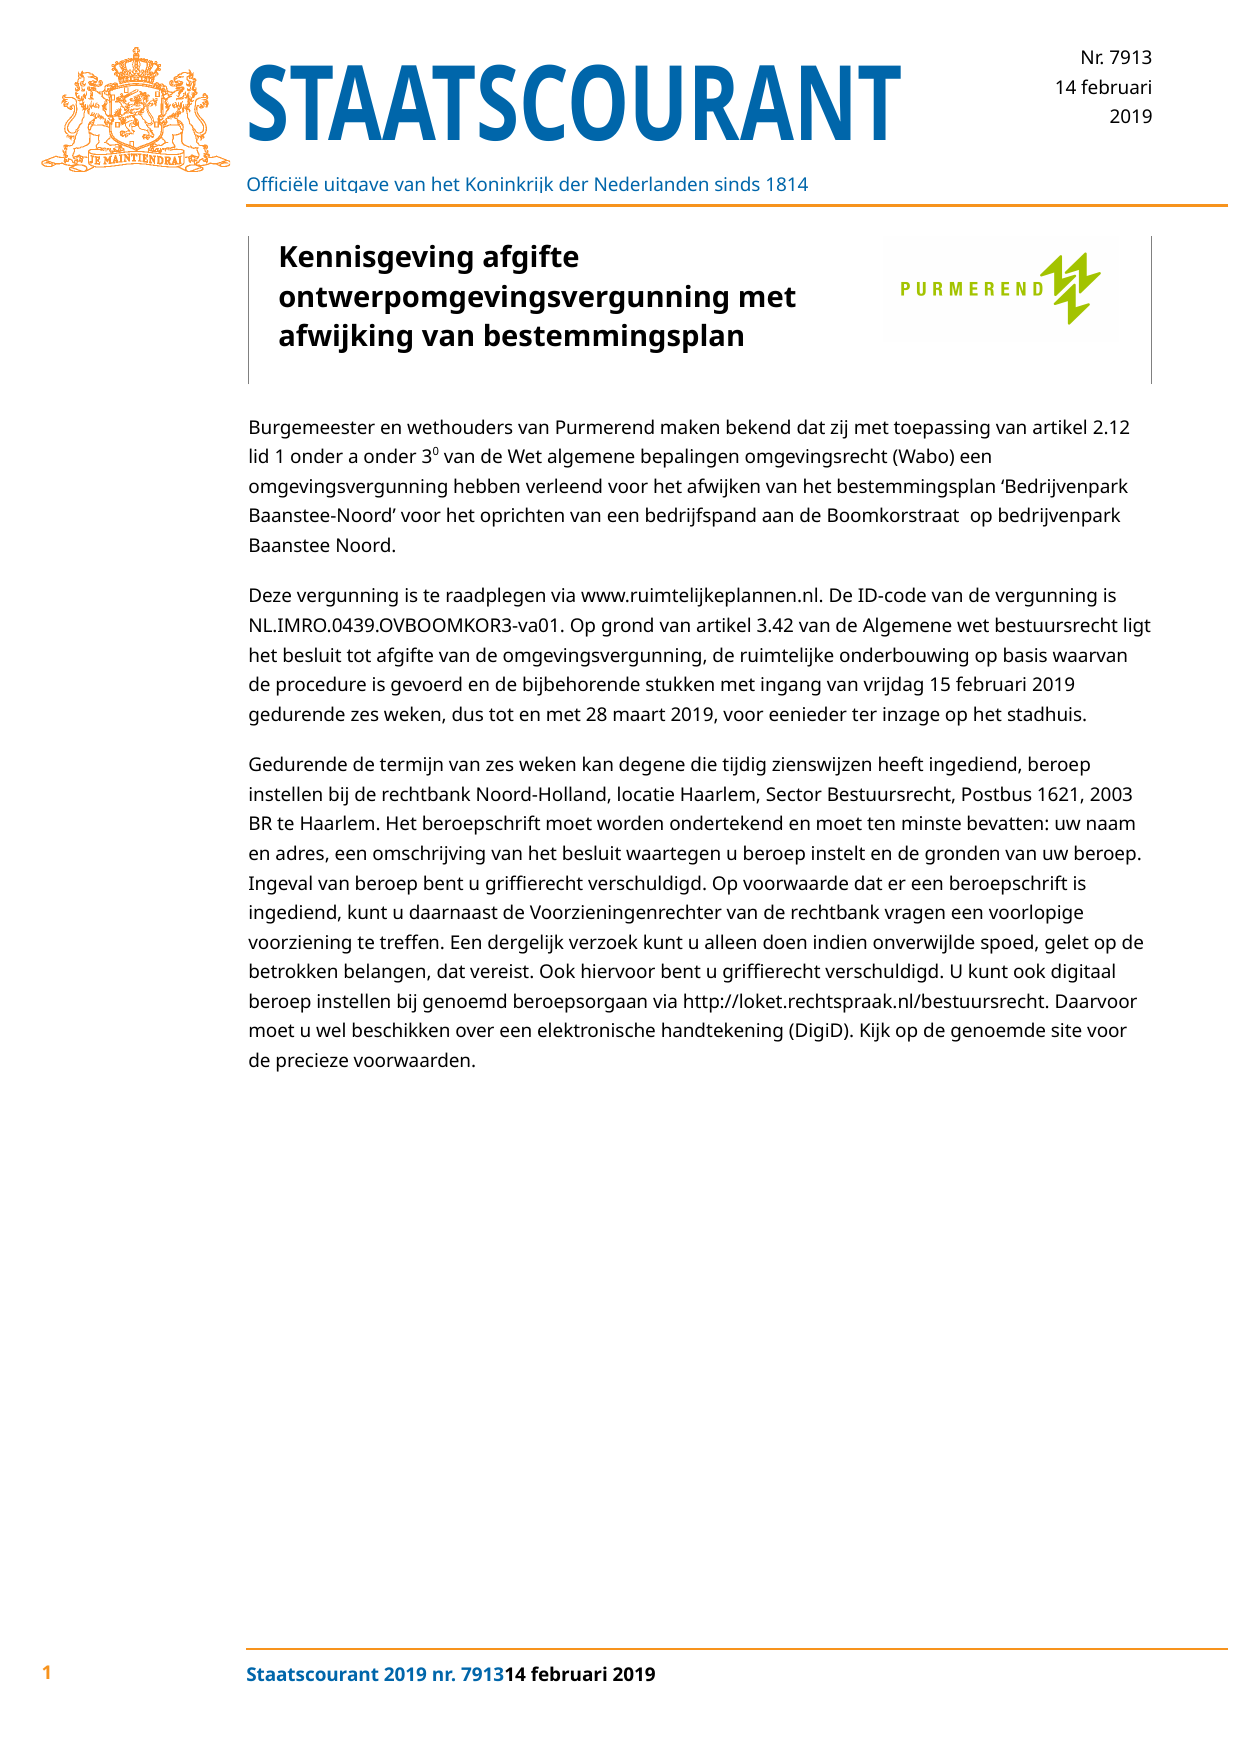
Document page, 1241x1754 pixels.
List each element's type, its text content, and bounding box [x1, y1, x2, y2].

text Gedurende de termijn van zes weken kan degene die tijdig zienswijzen heeft ingediend, beroep instellen bij de rechtbank Noord-Holland, locatie Haarlem, Sector Bestuursrecht, Postbus 1621, 2003 BR te Haarlem. Het beroepschrift moet worden ondertekend en moet ten minste bevatten: uw naam en adres, een omschrijving van het besluit waartegen u beroep instelt en de gronden van uw beroep. Ingeval van beroep bent u griffierecht verschuldigd. Op voorwaarde dat er een beroepschrift is ingediend, kunt u daarnaast de Voorzieningenrechter van de rechtbank vragen een voorlopige voorziening te treffen. Een dergelijk verzoek kunt u alleen doen indien onverwijlde spoed, gelet op de betrokken belangen, dat vereist. Ook hiervoor bent u griffierecht verschuldigd. U kunt ook digitaal beroep instellen bij genoemd beroepsorgaan via http://loket.rechtspraak.nl/bestuursrecht. Daarvoor moet u wel beschikken over een elektronische handtekening (DigiD). Kijk op de genoemde site voor de precieze voorwaarden. [248, 751, 1152, 1073]
text Burgemeester en wethouders van Purmerend maken bekend dat zij met toepassing van artikel 2.12 lid 1 onder a onder 30 van de Wet algemene bepalingen omgevingsrecht (Wabo) een omgevingsvergunning hebben verleend voor het afwijken van het bestemmingsplan ‘Bedrijvenpark Baanstee-Noord’ voor het oprichten van een bedrijfspand aan de Boomkorstraat op bedrijvenpark Baanstee Noord. [248, 414, 1152, 558]
table_header Kennisgeving afgifte ontwerpomgevingsvergunning met afwijking van bestemmingsplan [249, 236, 850, 384]
text Deze vergunning is te raadplegen via www.ruimtelijkeplannen.nl. De ID-code van de vergunning is NL.IMRO.0439.OVBOOMKOR3-va01. Op grond van artikel 3.42 van de Algemene wet bestuursrecht ligt het besluit tot afgifte van de omgevingsvergunning, de ruimtelijke onderbouwing op basis waarvan de procedure is gevoerd en de bijbehorende stukken met ingang van vrijdag 15 februari 2019 gedurende zes weken, dus tot en met 28 maart 2019, voor eenieder ter inzage op het stadhuis. [248, 583, 1152, 727]
picture [41, 47, 231, 172]
picture [882, 236, 1119, 342]
table_header [850, 236, 1151, 384]
